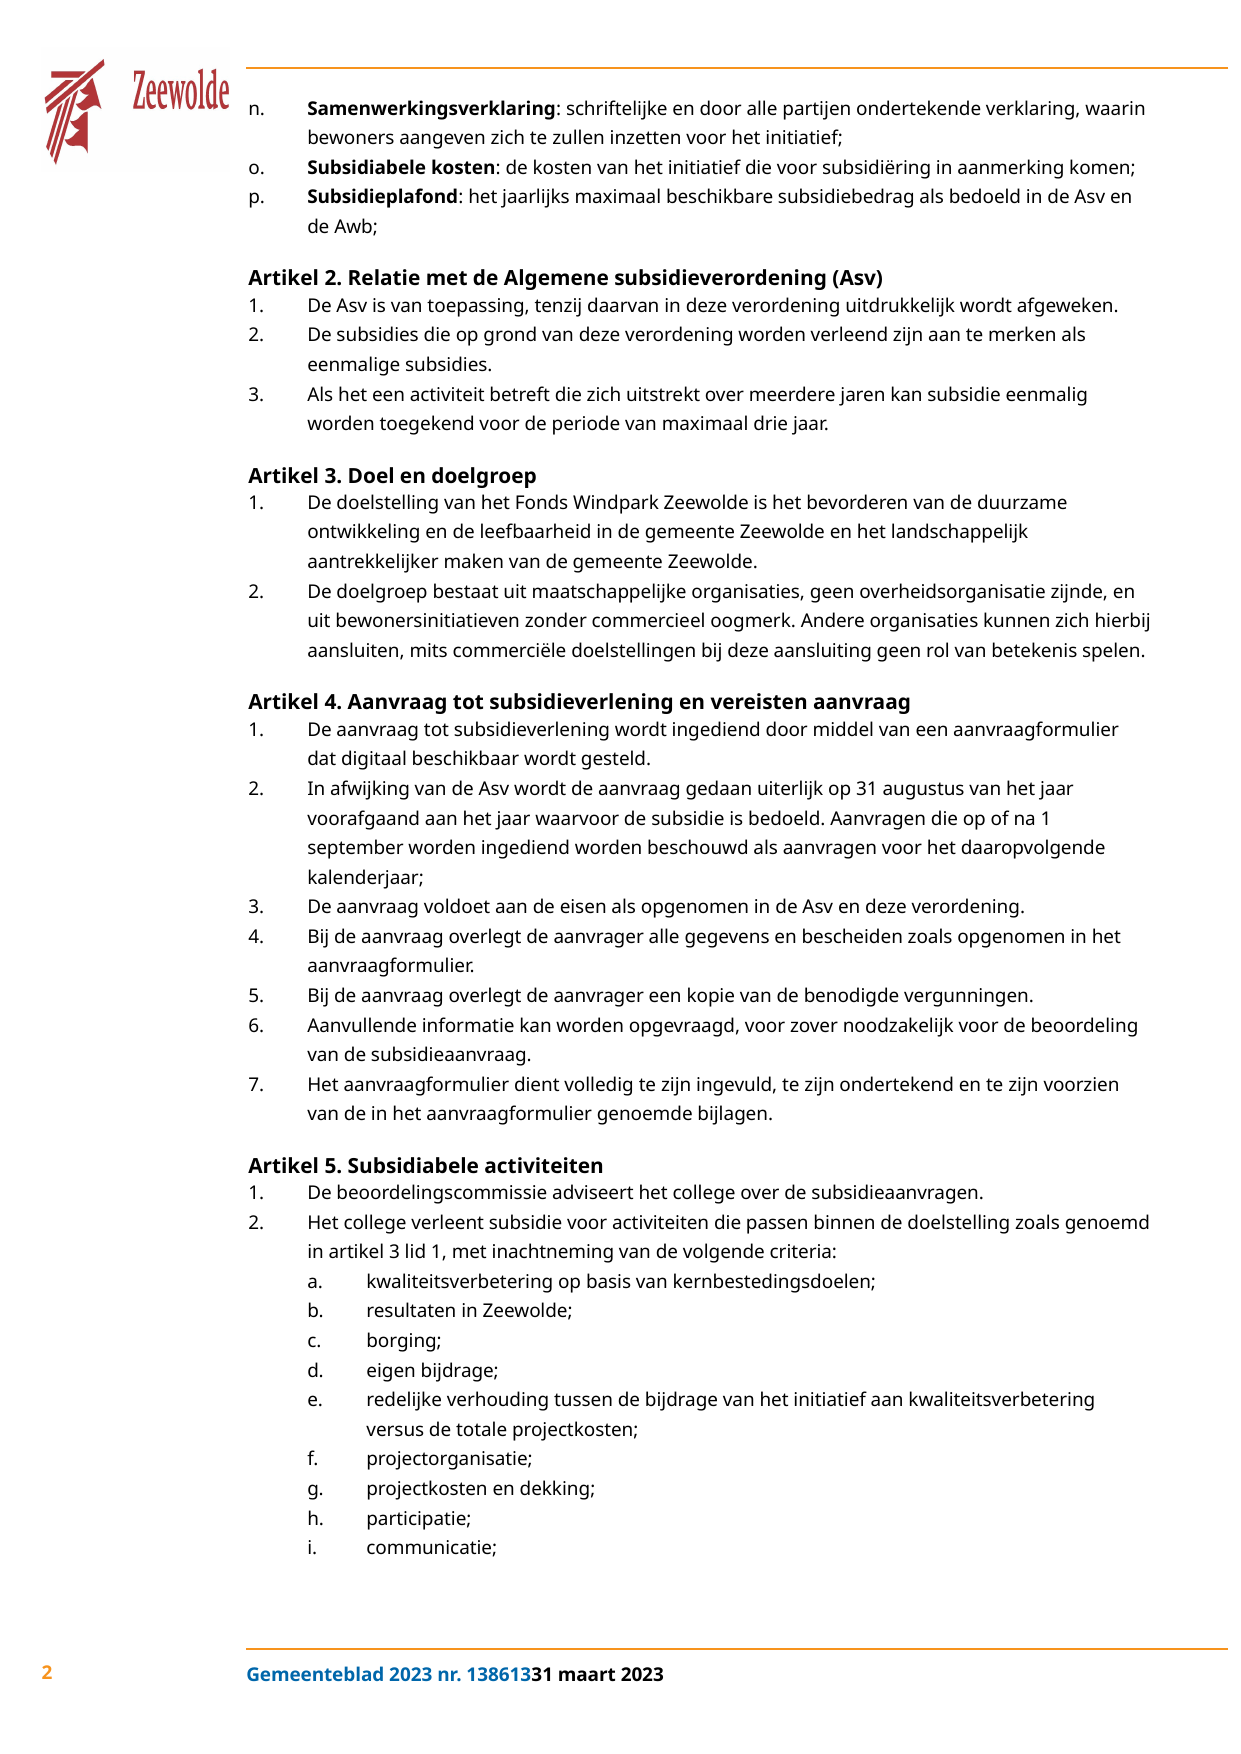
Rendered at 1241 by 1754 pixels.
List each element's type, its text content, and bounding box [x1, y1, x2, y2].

list Het aanvraagformulier dient volledig te zijn ingevuld, te zijn ondertekend en te zijn voorzien van de in het aanvraagformulier genoemde bijlagen. [248, 1071, 1152, 1126]
list eigen bijdrage; [307, 1357, 1152, 1383]
text Artikel 2. Relatie met de Algemene subsidieverordening (Asv) [248, 263, 1152, 292]
text Artikel 4. Aanvraag tot subsidieverlening en vereisten aanvraag [248, 687, 1152, 716]
list De beoordelingscommissie adviseert het college over de subsidieaanvragen. [248, 1179, 1152, 1205]
list De subsidies die op grond van deze verordening worden verleend zijn aan te merken als eenmalige subsidies. [248, 322, 1152, 377]
list resultaten in Zeewolde; [307, 1298, 1152, 1323]
list In afwijking van de Asv wordt de aanvraag gedaan uiterlijk op 31 augustus van het jaar voorafgaand aan het jaar waarvoor de subsidie is bedoeld. Aanvragen die op of na 1 september worden ingediend worden beschouwd als aanvragen voor het daaropvolgende kalenderjaar; [248, 775, 1152, 889]
list De aanvraag voldoet aan de eisen als opgenomen in de Asv en deze verordening. [248, 893, 1152, 919]
text Artikel 3. Doel en doelgroep [248, 461, 1152, 489]
list De Asv is van toepassing, tenzij daarvan in deze verordening uitdrukkelijk wordt afgeweken. [248, 292, 1152, 318]
list participatie; [307, 1505, 1152, 1531]
list projectkosten en dekking; [307, 1475, 1152, 1501]
list borging; [307, 1327, 1152, 1353]
list Bij de aanvraag overlegt de aanvrager alle gegevens en bescheiden zoals opgenomen in het aanvraagformulier. [248, 923, 1152, 978]
list Subsidiabele kosten: de kosten van het initiatief die voor subsidiëring in aanmerking komen; [248, 154, 1152, 180]
list De doelgroep bestaat uit maatschappelijke organisaties, geen overheidsorganisatie zijnde, en uit bewonersinitiatieven zonder commercieel oogmerk. Andere organisaties kunnen zich hierbij aansluiten, mits commerciële doelstellingen bij deze aansluiting geen rol van betekenis spelen. [248, 578, 1152, 663]
list kwaliteitsverbetering op basis van kernbestedingsdoelen; [307, 1268, 1152, 1294]
list De aanvraag tot subsidieverlening wordt ingediend door middel van een aanvraagformulier dat digitaal beschikbaar wordt gesteld. [248, 716, 1152, 771]
list communicatie; [307, 1534, 1152, 1560]
list Subsidieplafond: het jaarlijks maximaal beschikbare subsidiebedrag als bedoeld in de Asv en de Awb; [248, 183, 1152, 239]
text Artikel 5. Subsidiabele activiteiten [248, 1151, 1152, 1179]
picture [41, 47, 231, 172]
list projectorganisatie; [307, 1446, 1152, 1471]
list Als het een activiteit betreft die zich uitstrekt over meerdere jaren kan subsidie eenmalig worden toegekend voor de periode van maximaal drie jaar. [248, 381, 1152, 436]
list Samenwerkingsverklaring: schriftelijke en door alle partijen ondertekende verklaring, waarin bewoners aangeven zich te zullen inzetten voor het initiatief; [248, 95, 1152, 150]
list Aanvullende informatie kan worden opgevraagd, voor zover noodzakelijk voor de beoordeling van de subsidieaanvraag. [248, 1012, 1152, 1067]
list Het college verleent subsidie voor activiteiten die passen binnen de doelstelling zoals genoemd in artikel 3 lid 1, met inachtneming van de volgende criteria: [248, 1209, 1152, 1264]
list De doelstelling van het Fonds Windpark Zeewolde is het bevorderen van de duurzame ontwikkeling en de leefbaarheid in de gemeente Zeewolde en het landschappelijk aantrekkelijker maken van de gemeente Zeewolde. [248, 489, 1152, 574]
list Bij de aanvraag overlegt de aanvrager een kopie van de benodigde vergunningen. [248, 982, 1152, 1008]
list redelijke verhouding tussen de bijdrage van het initiatief aan kwaliteitsverbetering versus de totale projectkosten; [307, 1386, 1152, 1442]
